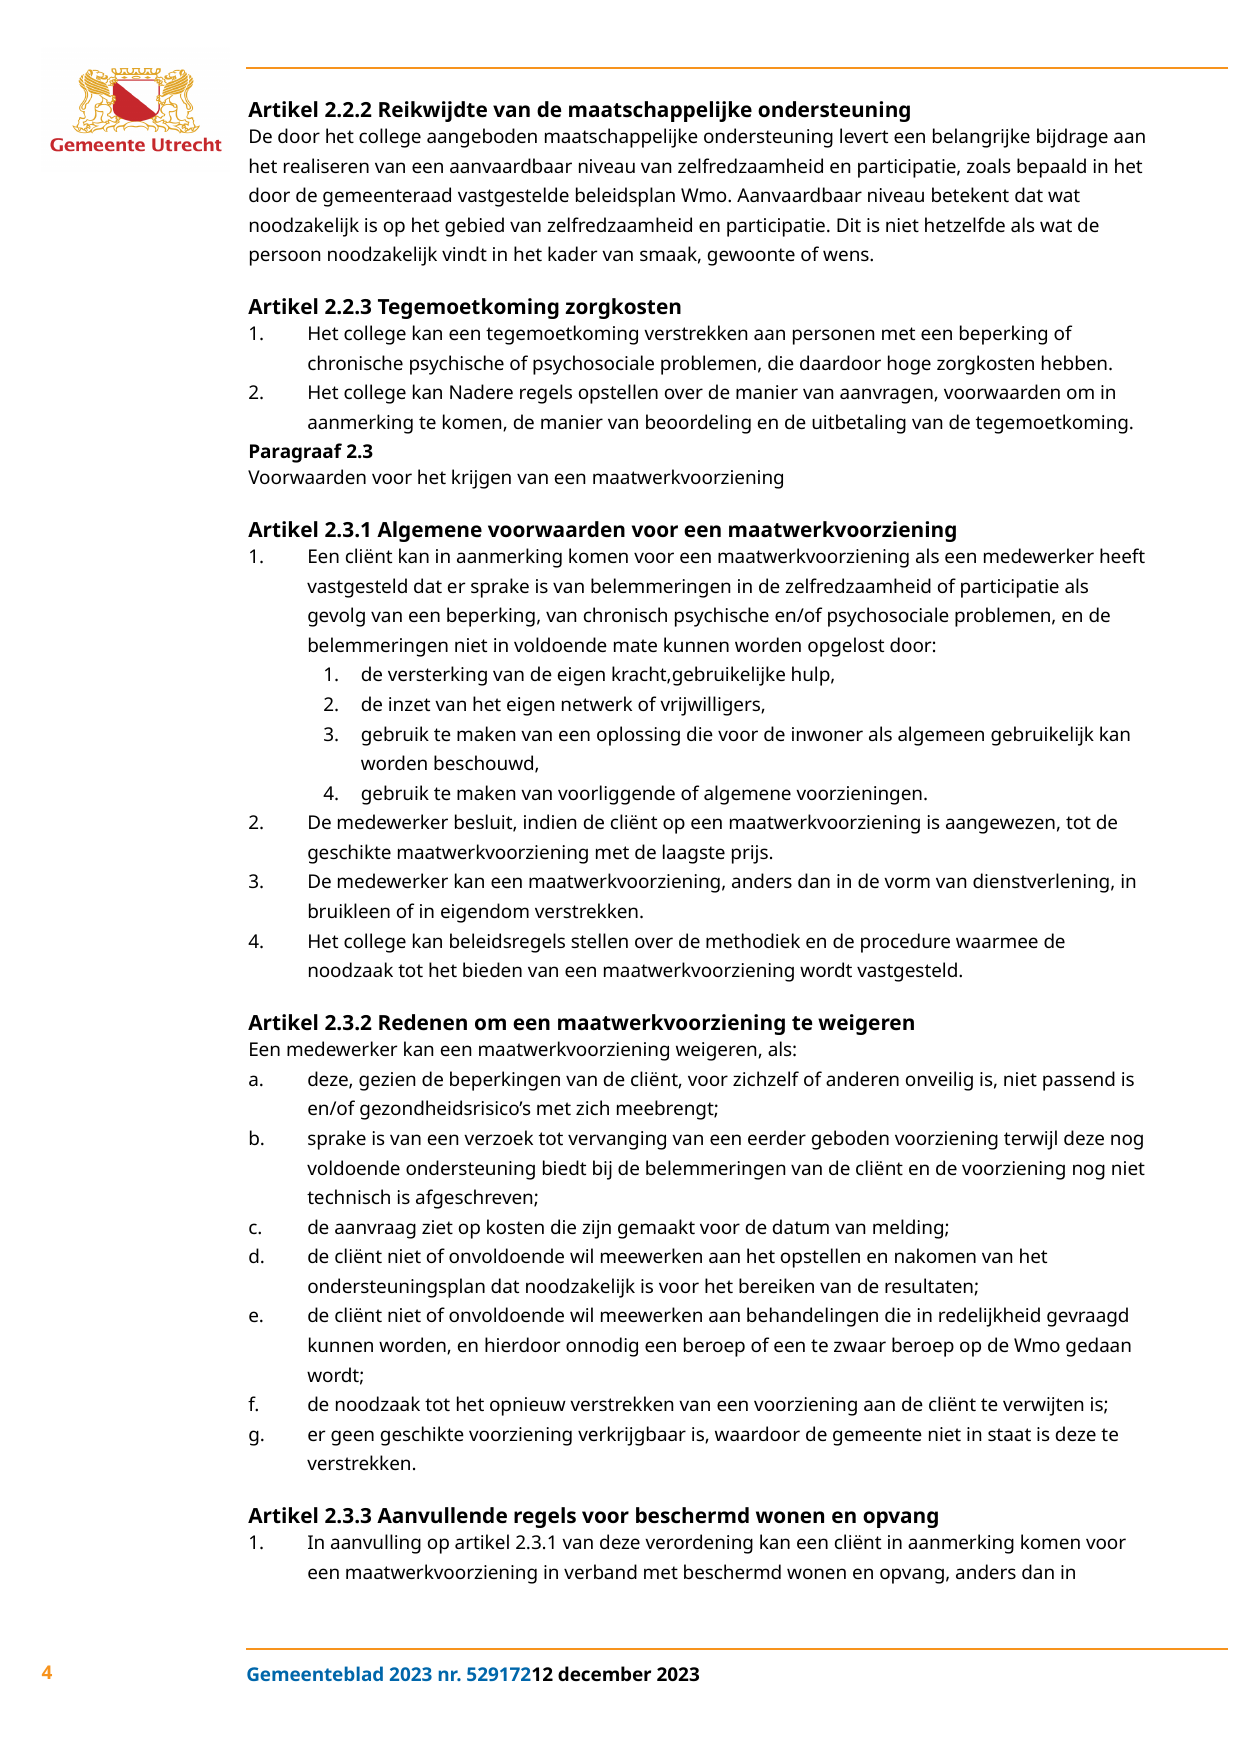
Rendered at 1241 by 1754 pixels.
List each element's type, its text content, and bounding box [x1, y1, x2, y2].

text Artikel 2.2.3 Tegemoetkoming zorgkosten [248, 292, 1152, 320]
list Het college kan Nadere regels opstellen over de manier van aanvragen, voorwaarden om in aanmerking te komen, de manier van beoordeling en de uitbetaling van de tegemoetkoming. [248, 379, 1152, 435]
text Artikel 2.3.3 Aanvullende regels voor beschermd wonen en opvang [248, 1501, 1152, 1529]
list De medewerker kan een maatwerkvoorziening, anders dan in de vorm van dienstverlening, in bruikleen of in eigendom verstrekken. [248, 869, 1152, 924]
list de versterking van de eigen kracht,gebruikelijke hulp, [323, 662, 1152, 687]
text De door het college aangeboden maatschappelijke ondersteuning levert een belangrijke bijdrage aan het realiseren van een aanvaardbaar niveau van zelfredzaamheid en participatie, zoals bepaald in het door de gemeenteraad vastgestelde beleidsplan Wmo. Aanvaardbaar niveau betekent dat wat noodzakelijk is op het gebied van zelfredzaamheid en participatie. Dit is niet hetzelfde als wat de persoon noodzakelijk vindt in het kader van smaak, gewoonte of wens. [248, 123, 1152, 267]
text Voorwaarden voor het krijgen van een maatwerkvoorziening [248, 464, 1152, 490]
list Het college kan een tegemoetkoming verstrekken aan personen met een beperking of chronische psychische of psychosociale problemen, die daardoor hoge zorgkosten hebben. [248, 320, 1152, 376]
list Het college kan beleidsregels stellen over de methodiek en de procedure waarmee de noodzaak tot het bieden van een maatwerkvoorziening wordt vastgesteld. [248, 928, 1152, 983]
text Een medewerker kan een maatwerkvoorziening weigeren, als: [248, 1036, 1152, 1062]
list de cliënt niet of onvoldoende wil meewerken aan het opstellen en nakomen van het ondersteuningsplan dat noodzakelijk is voor het bereiken van de resultaten; [248, 1243, 1152, 1299]
list gebruik te maken van een oplossing die voor de inwoner als algemeen gebruikelijk kan worden beschouwd, [323, 721, 1152, 776]
list de cliënt niet of onvoldoende wil meewerken aan behandelingen die in redelijkheid gevraagd kunnen worden, en hierdoor onnodig een beroep of een te zwaar beroep op de Wmo gedaan wordt; [248, 1303, 1152, 1387]
text Artikel 2.2.2 Reikwijdte van de maatschappelijke ondersteuning [248, 95, 1152, 123]
list de aanvraag ziet op kosten die zijn gemaakt voor de datum van melding; [248, 1214, 1152, 1239]
list de noodzaak tot het opnieuw verstrekken van een voorziening aan de cliënt te verwijten is; [248, 1391, 1152, 1417]
list In aanvulling op artikel 2.3.1 van deze verordening kan een cliënt in aanmerking komen voor een maatwerkvoorziening in verband met beschermd wonen en opvang, anders dan in [248, 1529, 1152, 1585]
text Artikel 2.3.1 Algemene voorwaarden voor een maatwerkvoorziening [248, 515, 1152, 543]
text Paragraaf 2.3 [248, 439, 1152, 464]
list deze, gezien de beperkingen van de cliënt, voor zichzelf of anderen onveilig is, niet passend is en/of gezondheidsrisico’s met zich meebrengt; [248, 1066, 1152, 1121]
list sprake is van een verzoek tot vervanging van een eerder geboden voorziening terwijl deze nog voldoende ondersteuning biedt bij de belemmeringen van de cliënt en de voorziening nog niet technisch is afgeschreven; [248, 1125, 1152, 1210]
list de inzet van het eigen netwerk of vrijwilligers, [323, 691, 1152, 717]
list Een cliënt kan in aanmerking komen voor een maatwerkvoorziening als een medewerker heeft vastgesteld dat er sprake is van belemmeringen in de zelfredzaamheid of participatie als gevolg van een beperking, van chronisch psychische en/of psychosociale problemen, en de belemmeringen niet in voldoende mate kunnen worden opgelost door: [248, 543, 1152, 658]
list er geen geschikte voorziening verkrijgbaar is, waardoor de gemeente niet in staat is deze te verstrekken. [248, 1421, 1152, 1476]
picture [41, 47, 231, 172]
list De medewerker besluit, indien de cliënt op een maatwerkvoorziening is aangewezen, tot de geschikte maatwerkvoorziening met de laagste prijs. [248, 809, 1152, 865]
list gebruik te maken van voorliggende of algemene voorzieningen. [323, 780, 1152, 806]
text Artikel 2.3.2 Redenen om een maatwerkvoorziening te weigeren [248, 1008, 1152, 1036]
